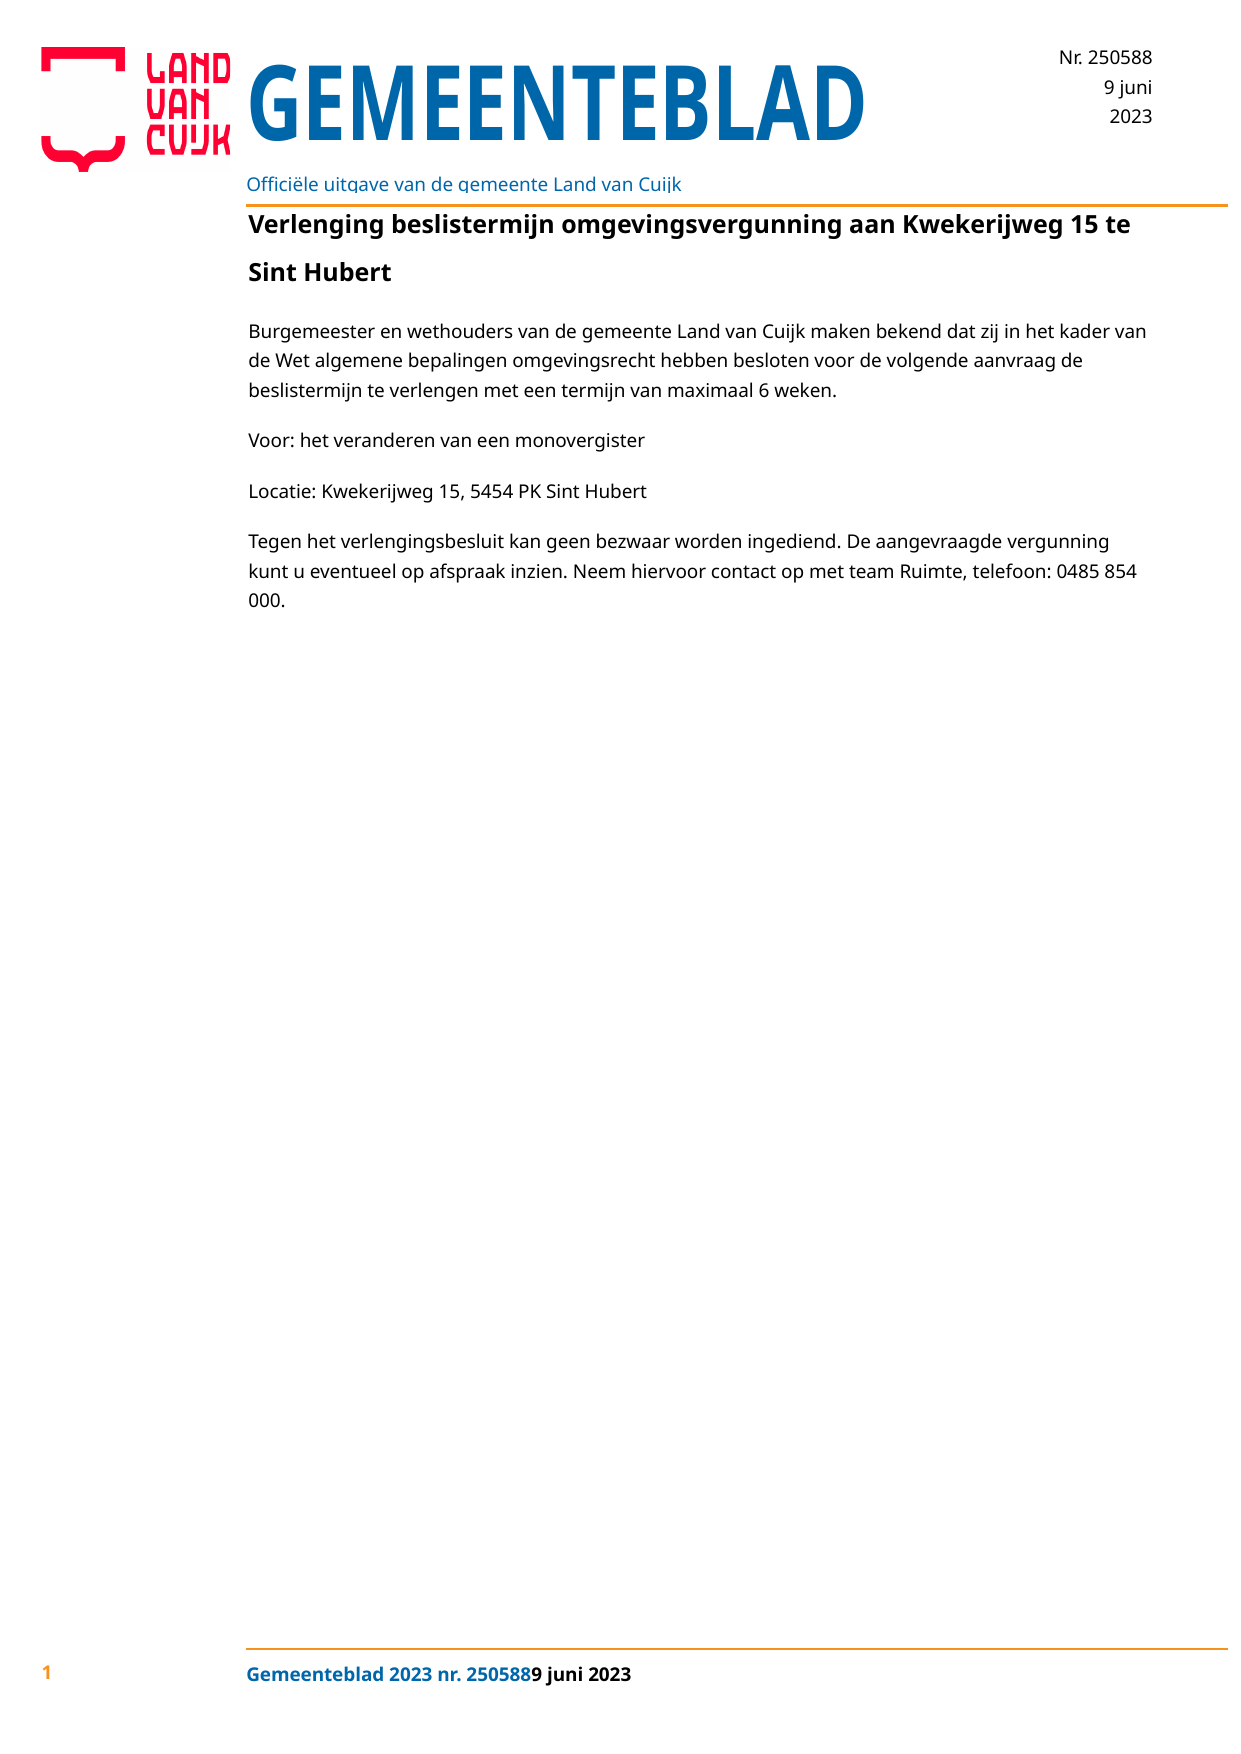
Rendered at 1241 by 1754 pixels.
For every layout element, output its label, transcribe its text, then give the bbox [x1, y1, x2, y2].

text Burgemeester en wethouders van de gemeente Land van Cuijk maken bekend dat zij in het kader van de Wet algemene bepalingen omgevingsrecht hebben besloten voor de volgende aanvraag de beslistermijn te verlengen met een termijn van maximaal 6 weken. [248, 318, 1152, 403]
text Tegen het verlengingsbesluit kan geen bezwaar worden ingediend. De aangevraagde vergunning kunt u eventueel op afspraak inzien. Neem hiervoor contact op met team Ruimte, telefoon: 0485 854 000. [248, 528, 1152, 613]
picture [41, 47, 231, 172]
text Verlenging beslistermijn omgevingsvergunning aan Kwekerijweg 15 te Sint Hubert [248, 207, 1152, 288]
text Locatie: Kwekerijweg 15, 5454 PK Sint Hubert [248, 478, 1152, 504]
text Voor: het veranderen van een monovergister [248, 427, 1152, 453]
